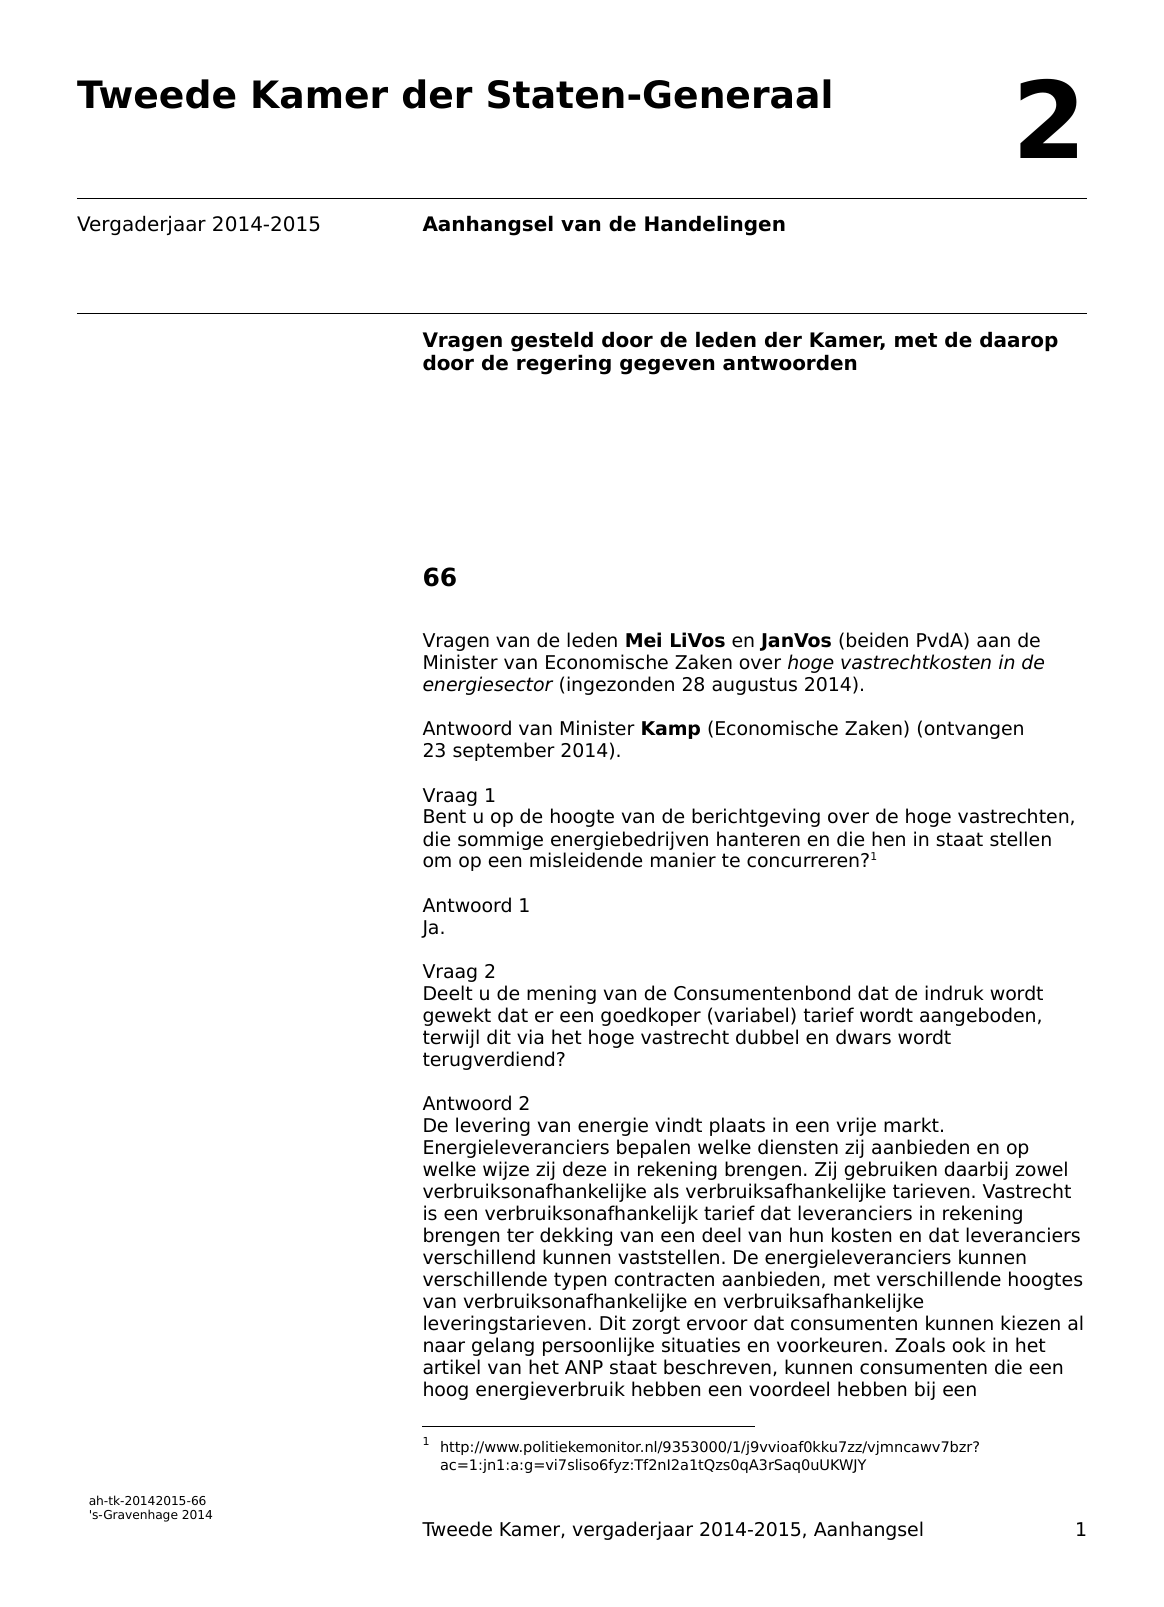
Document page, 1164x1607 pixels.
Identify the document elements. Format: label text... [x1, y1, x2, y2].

text Vragen van de leden Mei LiVos en JanVos (beiden PvdA) aan de Minister van Economische Zaken over hoge vastrechtkosten in de energiesector (ingezonden 28 augustus 2014). [422, 630, 1087, 696]
table_cell Vergaderjaar 2014-2015 [77, 199, 422, 313]
text ah-tk-20142015-66 [88, 1494, 323, 1508]
text Ja. [422, 917, 1087, 938]
text Antwoord van Minister Kamp (Economische Zaken) (ontvangen 23 september 2014). [422, 718, 1087, 762]
text Bent u op de hoogte van de berichtgeving over de hoge vastrechten, die sommige energiebedrijven hanteren en die hen in staat stellen om op een misleidende manier te concurreren? [422, 806, 1087, 872]
table_header Tweede Kamer der Staten-Generaal [77, 59, 886, 198]
text Antwoord 1 [422, 894, 1087, 917]
table_cell Vragen gesteld door de leden der Kamer, met de daarop door de regering gegeven antwoorden [422, 314, 1087, 375]
text 's-Gravenhage 2014 [88, 1508, 323, 1522]
text Antwoord 2 [422, 1093, 1087, 1115]
table_cell [77, 314, 422, 375]
text De levering van energie vindt plaats in een vrije markt. Energieleveranciers bepalen welke diensten zij aanbieden en op welke wijze zij deze in rekening brengen. Zij gebruiken daarbij zowel verbruiksonafhankelijke als verbruiksafhankelijke tarieven. Vastrecht is een verbruiksonafhankelijk tarief dat leveranciers in rekening brengen ter dekking van een deel van hun kosten en dat leveranciers verschillend kunnen vaststellen. De energieleveranciers kunnen verschillende typen contracten aanbieden, met verschillende hoogtes van verbruiksonafhankelijke en verbruiksafhankelijke leveringstarieven. Dit zorgt ervoor dat consumenten kunnen kiezen al naar gelang persoonlijke situaties en voorkeuren. Zoals ook in het artikel van het ANP staat beschreven, kunnen consumenten die een hoog energieverbruik hebben een voordeel hebben bij een [422, 1115, 1087, 1401]
text 66 [422, 563, 1087, 592]
text Vraag 1 [422, 784, 1087, 806]
text Vraag 2 [422, 961, 1087, 983]
text Deelt u de mening van de Consumentenbond dat de indruk wordt gewekt dat er een goedkoper (variabel) tarief wordt aangeboden, terwijl dit via het hoge vastrecht dubbel en dwars wordt terugverdiend? [422, 983, 1087, 1071]
table_cell Aanhangsel van de Handelingen [422, 199, 1087, 313]
table_header 2 [886, 59, 1087, 198]
text http://www.politiekemonitor.nl/9353000/1/j9vvioaf0kku7zz/vjmncawv7bzr?ac=1:jn1:a:g=vi7sliso6fyz:Tf2nI2a1tQzs0qA3rSaq0uUKWJY [422, 1435, 1087, 1474]
